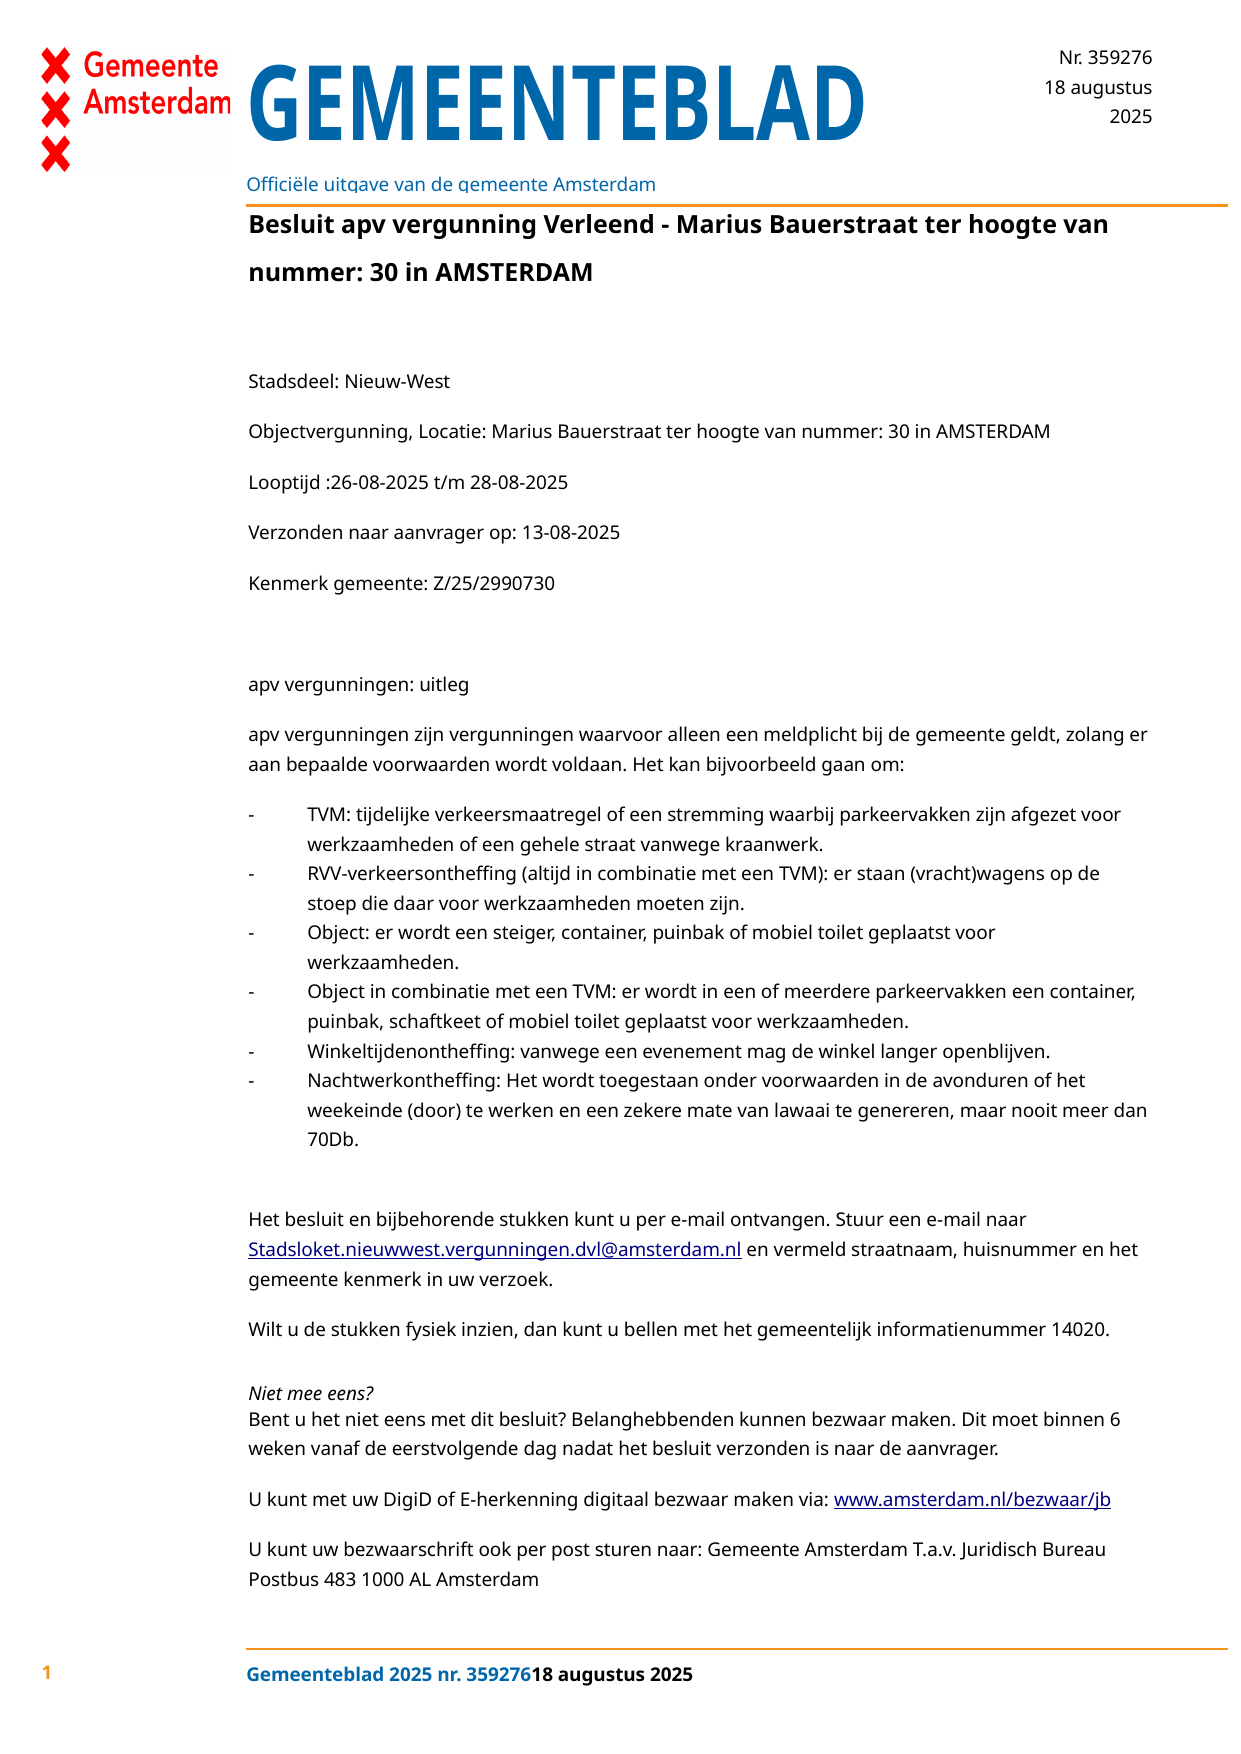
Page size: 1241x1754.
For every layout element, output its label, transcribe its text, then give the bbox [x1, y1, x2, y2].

text apv vergunningen: uitleg [248, 671, 1152, 697]
text Objectvergunning, Locatie: Marius Bauerstraat ter hoogte van nummer: 30 in AMSTERDAM [248, 419, 1152, 444]
list Nachtwerkontheffing: Het wordt toegestaan onder voorwaarden in de avonduren of het weekeinde (door) te werken en een zekere mate van lawaai te genereren, maar nooit meer dan 70Db. [248, 1067, 1152, 1152]
text Besluit apv vergunning Verleend - Marius Bauerstraat ter hoogte van nummer: 30 in AMSTERDAM [248, 207, 1152, 288]
text apv vergunningen zijn vergunningen waarvoor alleen een meldplicht bij de gemeente geldt, zolang er aan bepaalde voorwaarden wordt voldaan. Het kan bijvoorbeeld gaan om: [248, 721, 1152, 777]
list Winkeltijdenontheffing: vanwege een evenement mag de winkel langer openblijven. [248, 1038, 1152, 1064]
text Looptijd :26-08-2025 t/m 28-08-2025 [248, 469, 1152, 495]
text U kunt uw bezwaarschrift ook per post sturen naar: Gemeente Amsterdam T.a.v. Juridisch Bureau Postbus 483 1000 AL Amsterdam [248, 1536, 1152, 1592]
text Bent u het niet eens met dit besluit? Belanghebbenden kunnen bezwaar maken. Dit moet binnen 6 weken vanaf de eerstvolgende dag nadat het besluit verzonden is naar de aanvrager. [248, 1406, 1152, 1461]
text Kenmerk gemeente: Z/25/2990730 [248, 570, 1152, 596]
text Verzonden naar aanvrager op: 13-08-2025 [248, 519, 1152, 545]
list Object: er wordt een steiger, container, puinbak of mobiel toilet geplaatst voor werkzaamheden. [248, 919, 1152, 975]
list RVV-verkeersontheffing (altijd in combinatie met een TVM): er staan (vracht)wagens op de stoep die daar voor werkzaamheden moeten zijn. [248, 860, 1152, 916]
list Object in combinatie met een TVM: er wordt in een of meerdere parkeervakken een container, puinbak, schaftkeet of mobiel toilet geplaatst voor werkzaamheden. [248, 979, 1152, 1034]
text Niet mee eens? [248, 1380, 1152, 1406]
list TVM: tijdelijke verkeersmaatregel of een stremming waarbij parkeervakken zijn afgezet voor werkzaamheden of een gehele straat vanwege kraanwerk. [248, 801, 1152, 857]
text Stadsdeel: Nieuw-West [248, 368, 1152, 394]
text Het besluit en bijbehorende stukken kunt u per e-mail ontvangen. Stuur een e-mail naar Stadsloket.nieuwwest.vergunningen.dvl@amsterdam.nl en vermeld straatnaam, huisnummer en het gemeente kenmerk in uw verzoek. [248, 1207, 1152, 1292]
picture [41, 47, 231, 172]
text U kunt met uw DigiD of E-herkenning digitaal bezwaar maken via: www.amsterdam.nl/bezwaar/jb [248, 1486, 1152, 1512]
text Wilt u de stukken fysiek inzien, dan kunt u bellen met het gemeentelijk informatienummer 14020. [248, 1316, 1152, 1342]
